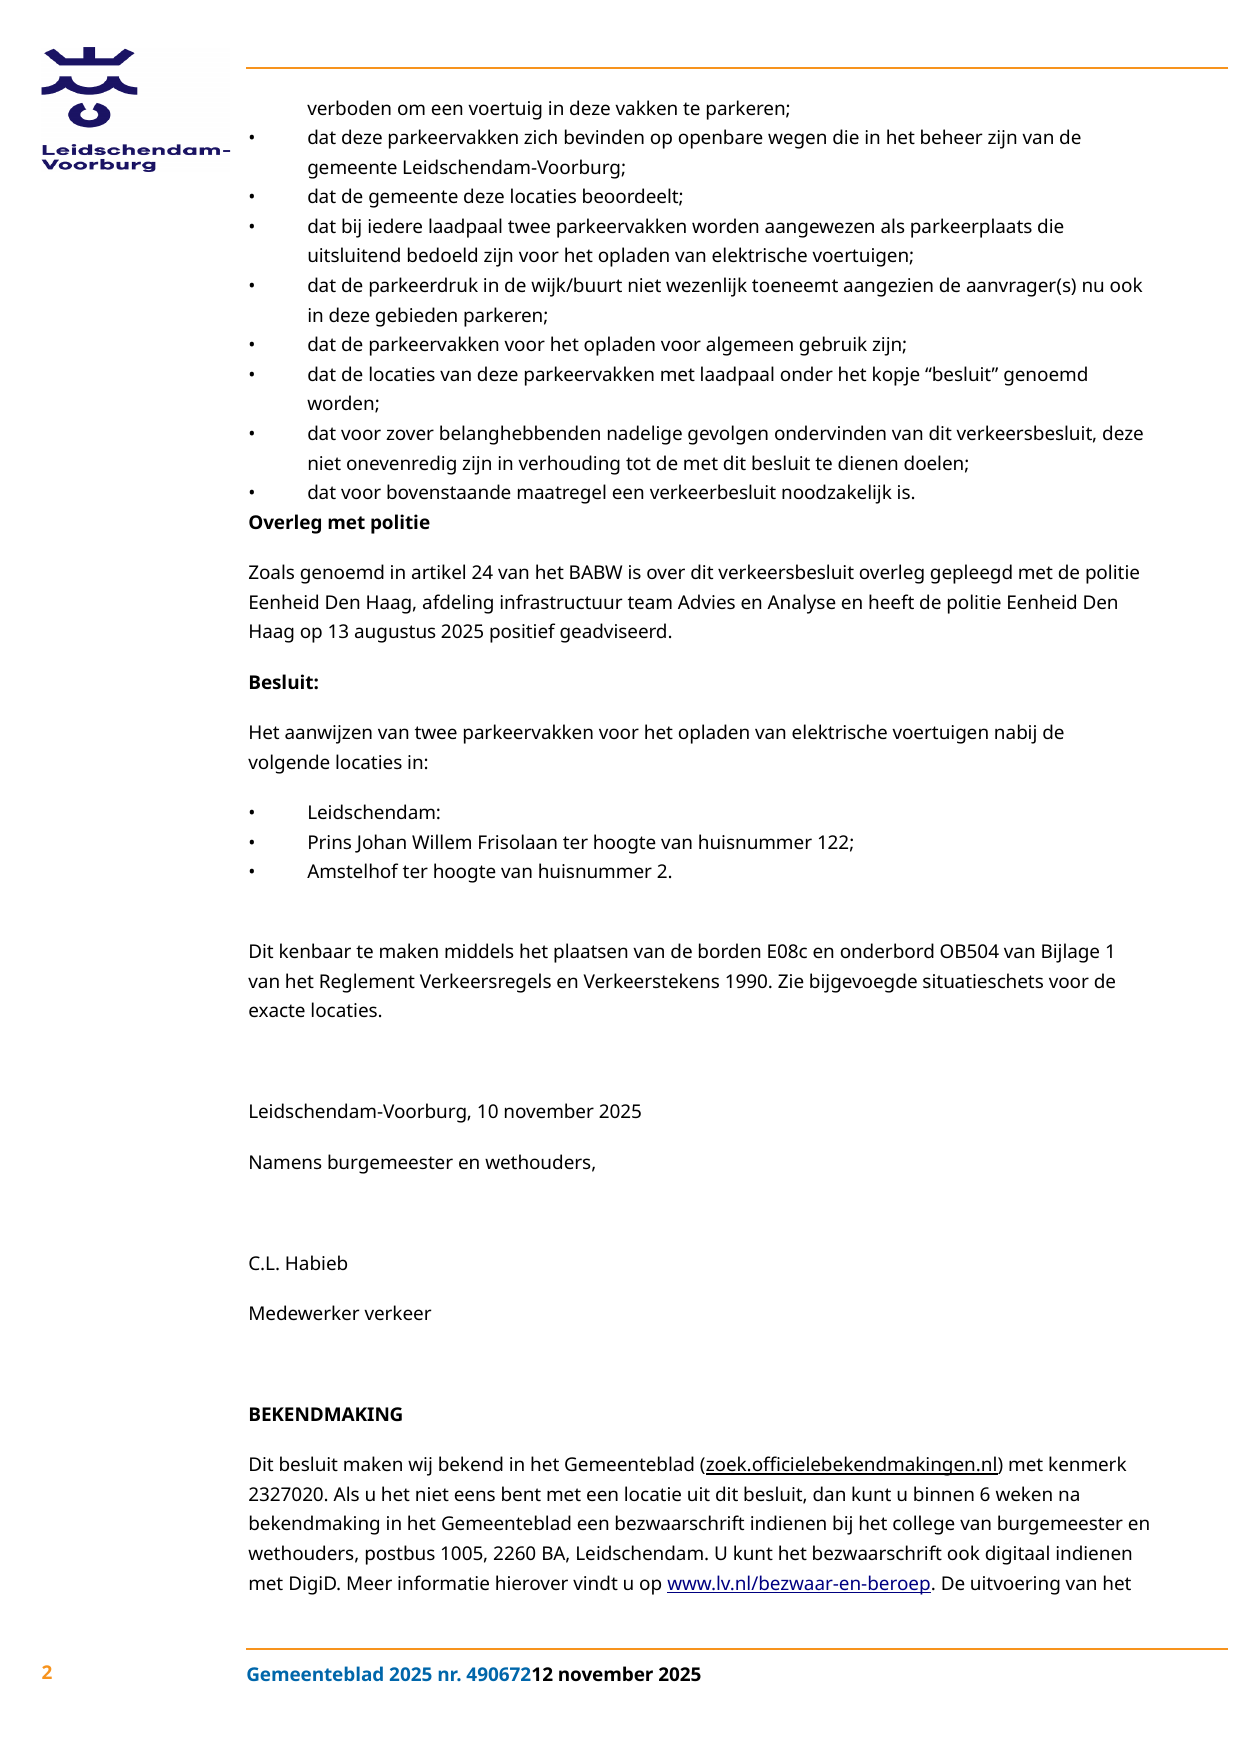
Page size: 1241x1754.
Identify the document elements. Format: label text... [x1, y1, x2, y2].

list dat de parkeerdruk in de wijk/buurt niet wezenlijk toeneemt aangezien de aanvrager(s) nu ook in deze gebieden parkeren; [248, 272, 1152, 328]
text Het aanwijzen van twee parkeervakken voor het opladen van elektrische voertuigen nabij de volgende locaties in: [248, 719, 1152, 775]
list Leidschendam: [248, 799, 1152, 825]
text Dit besluit maken wij bekend in het Gemeenteblad (zoek.officielebekendmakingen.nl) met kenmerk 2327020. Als u het niet eens bent met een locatie uit dit besluit, dan kunt u binnen 6 weken na bekendmaking in het Gemeenteblad een bezwaarschrift indienen bij het college van burgemeester en wethouders, postbus 1005, 2260 BA, Leidschendam. U kunt het bezwaarschrift ook digitaal indienen met DigiD. Meer informatie hierover vindt u op www.lv.nl/bezwaar-en-beroep. De uitvoering van het [248, 1451, 1152, 1596]
text Besluit: [248, 669, 1152, 695]
text BEKENDMAKING [248, 1401, 1152, 1427]
list dat de parkeervakken voor het opladen voor algemeen gebruik zijn; [248, 331, 1152, 357]
list dat deze parkeervakken zich bevinden op openbare wegen die in het beheer zijn van de gemeente Leidschendam-Voorburg; [248, 124, 1152, 180]
text Overleg met politie [248, 509, 1152, 535]
list dat de gemeente deze locaties beoordeelt; [248, 183, 1152, 209]
list Prins Johan Willem Frisolaan ter hoogte van huisnummer 122; [248, 829, 1152, 855]
text Medewerker verkeer [248, 1300, 1152, 1326]
list dat bij iedere laadpaal twee parkeervakken worden aangewezen als parkeerplaats die uitsluitend bedoeld zijn voor het opladen van elektrische voertuigen; [248, 213, 1152, 268]
list dat voor bovenstaande maatregel een verkeerbesluit noodzakelijk is. [248, 479, 1152, 505]
list verboden om een voertuig in deze vakken te parkeren; [248, 95, 1152, 121]
list dat voor zover belanghebbenden nadelige gevolgen ondervinden van dit verkeersbesluit, deze niet onevenredig zijn in verhouding tot de met dit besluit te dienen doelen; [248, 420, 1152, 476]
picture [41, 47, 231, 172]
list Amstelhof ter hoogte van huisnummer 2. [248, 858, 1152, 884]
text Zoals genoemd in artikel 24 van het BABW is over dit verkeersbesluit overleg gepleegd met de politie Eenheid Den Haag, afdeling infrastructuur team Advies en Analyse en heeft de politie Eenheid Den Haag op 13 augustus 2025 positief geadviseerd. [248, 559, 1152, 644]
text Namens burgemeester en wethouders, [248, 1149, 1152, 1175]
list dat de locaties van deze parkeervakken met laadpaal onder het kopje “besluit” genoemd worden; [248, 361, 1152, 416]
text Leidschendam-Voorburg, 10 november 2025 [248, 1098, 1152, 1124]
text Dit kenbaar te maken middels het plaatsen van de borden E08c en onderbord OB504 van Bijlage 1 van het Reglement Verkeersregels en Verkeerstekens 1990. Zie bijgevoegde situatieschets voor de exacte locaties. [248, 938, 1152, 1023]
text C.L. Habieb [248, 1250, 1152, 1276]
